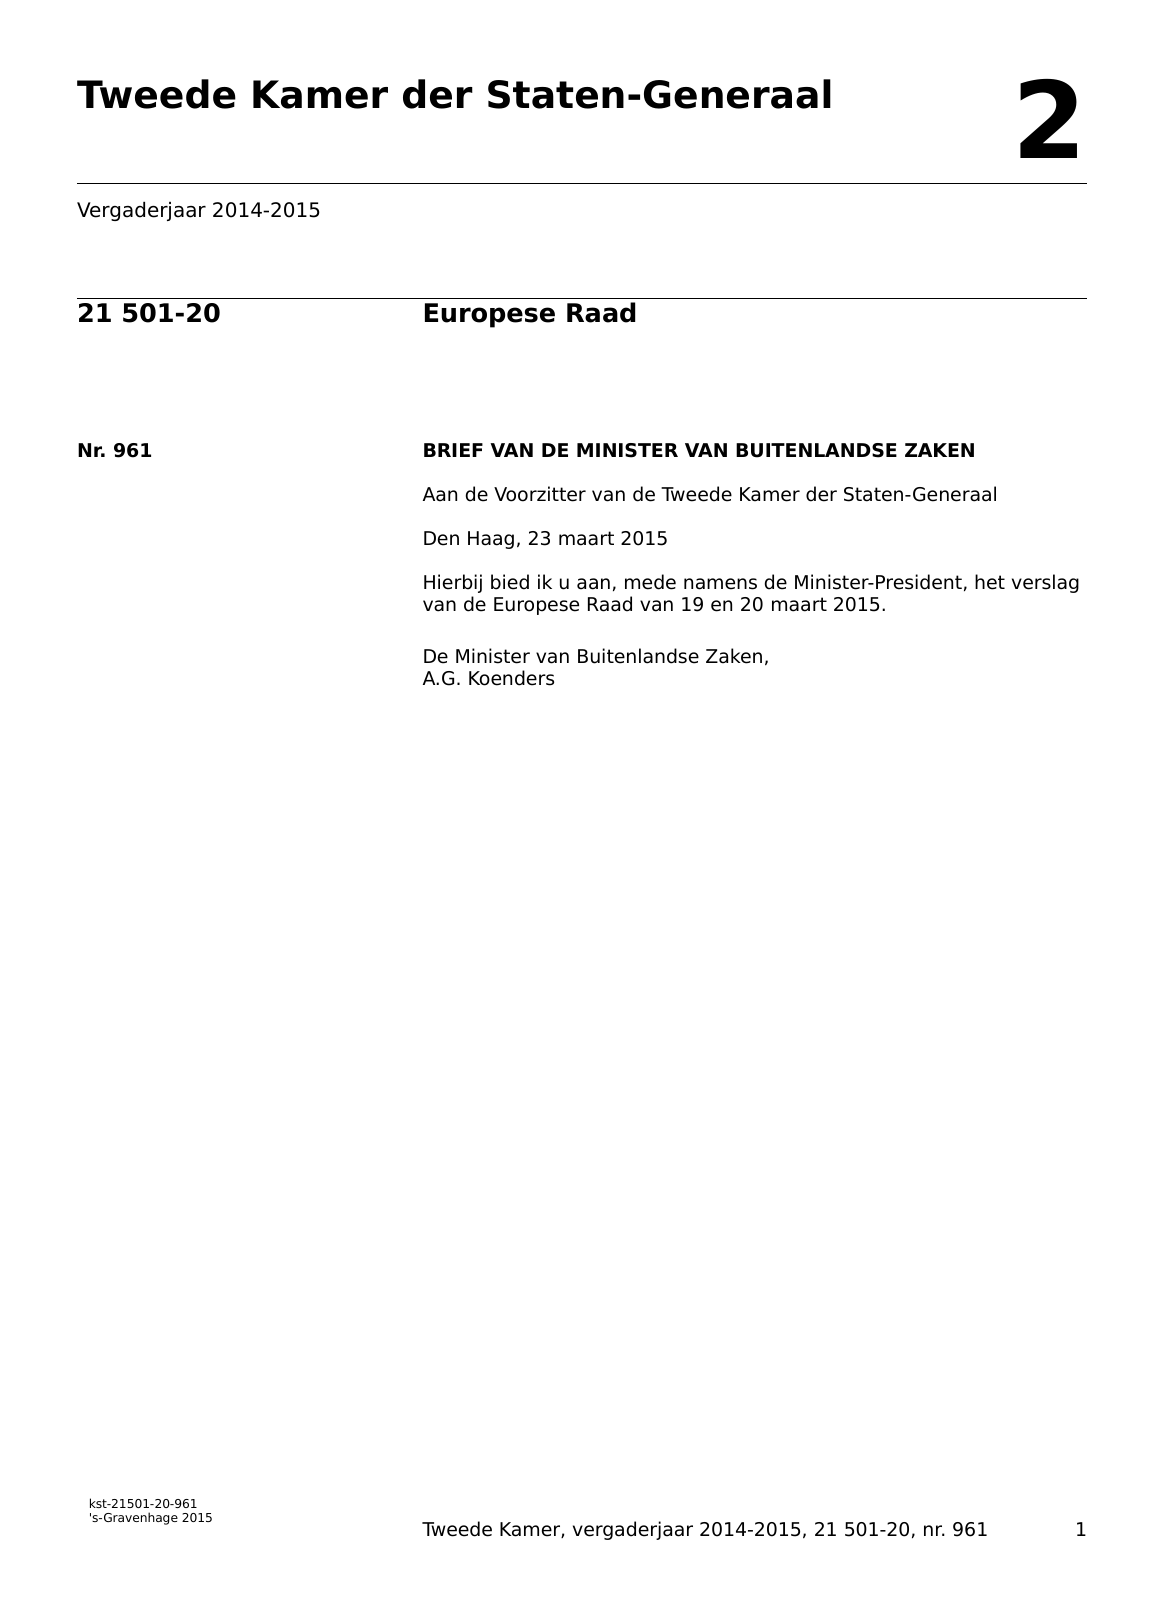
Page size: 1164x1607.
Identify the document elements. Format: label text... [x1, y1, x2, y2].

subtitle Nr. 961 BRIEF VAN DE MINISTER VAN BUITENLANDSE ZAKEN [77, 440, 1087, 462]
text Hierbij bied ik u aan, mede namens de Minister-President, het verslag van de Europese Raad van 19 en 20 maart 2015. [422, 572, 1087, 616]
table_header 2 [886, 59, 1087, 183]
text Den Haag, 23 maart 2015 [422, 528, 1087, 550]
text kst-21501-20-961 [88, 1497, 323, 1511]
text Aan de Voorzitter van de Tweede Kamer der Staten-Generaal [422, 484, 1087, 506]
subtitle 21 501-20 Europese Raad [77, 299, 1087, 329]
table_cell Vergaderjaar 2014-2015 [77, 184, 1087, 298]
text De Minister van Buitenlandse Zaken, A.G. Koenders [422, 646, 1087, 690]
text 's-Gravenhage 2015 [88, 1511, 323, 1525]
table_header Tweede Kamer der Staten-Generaal [77, 59, 886, 183]
